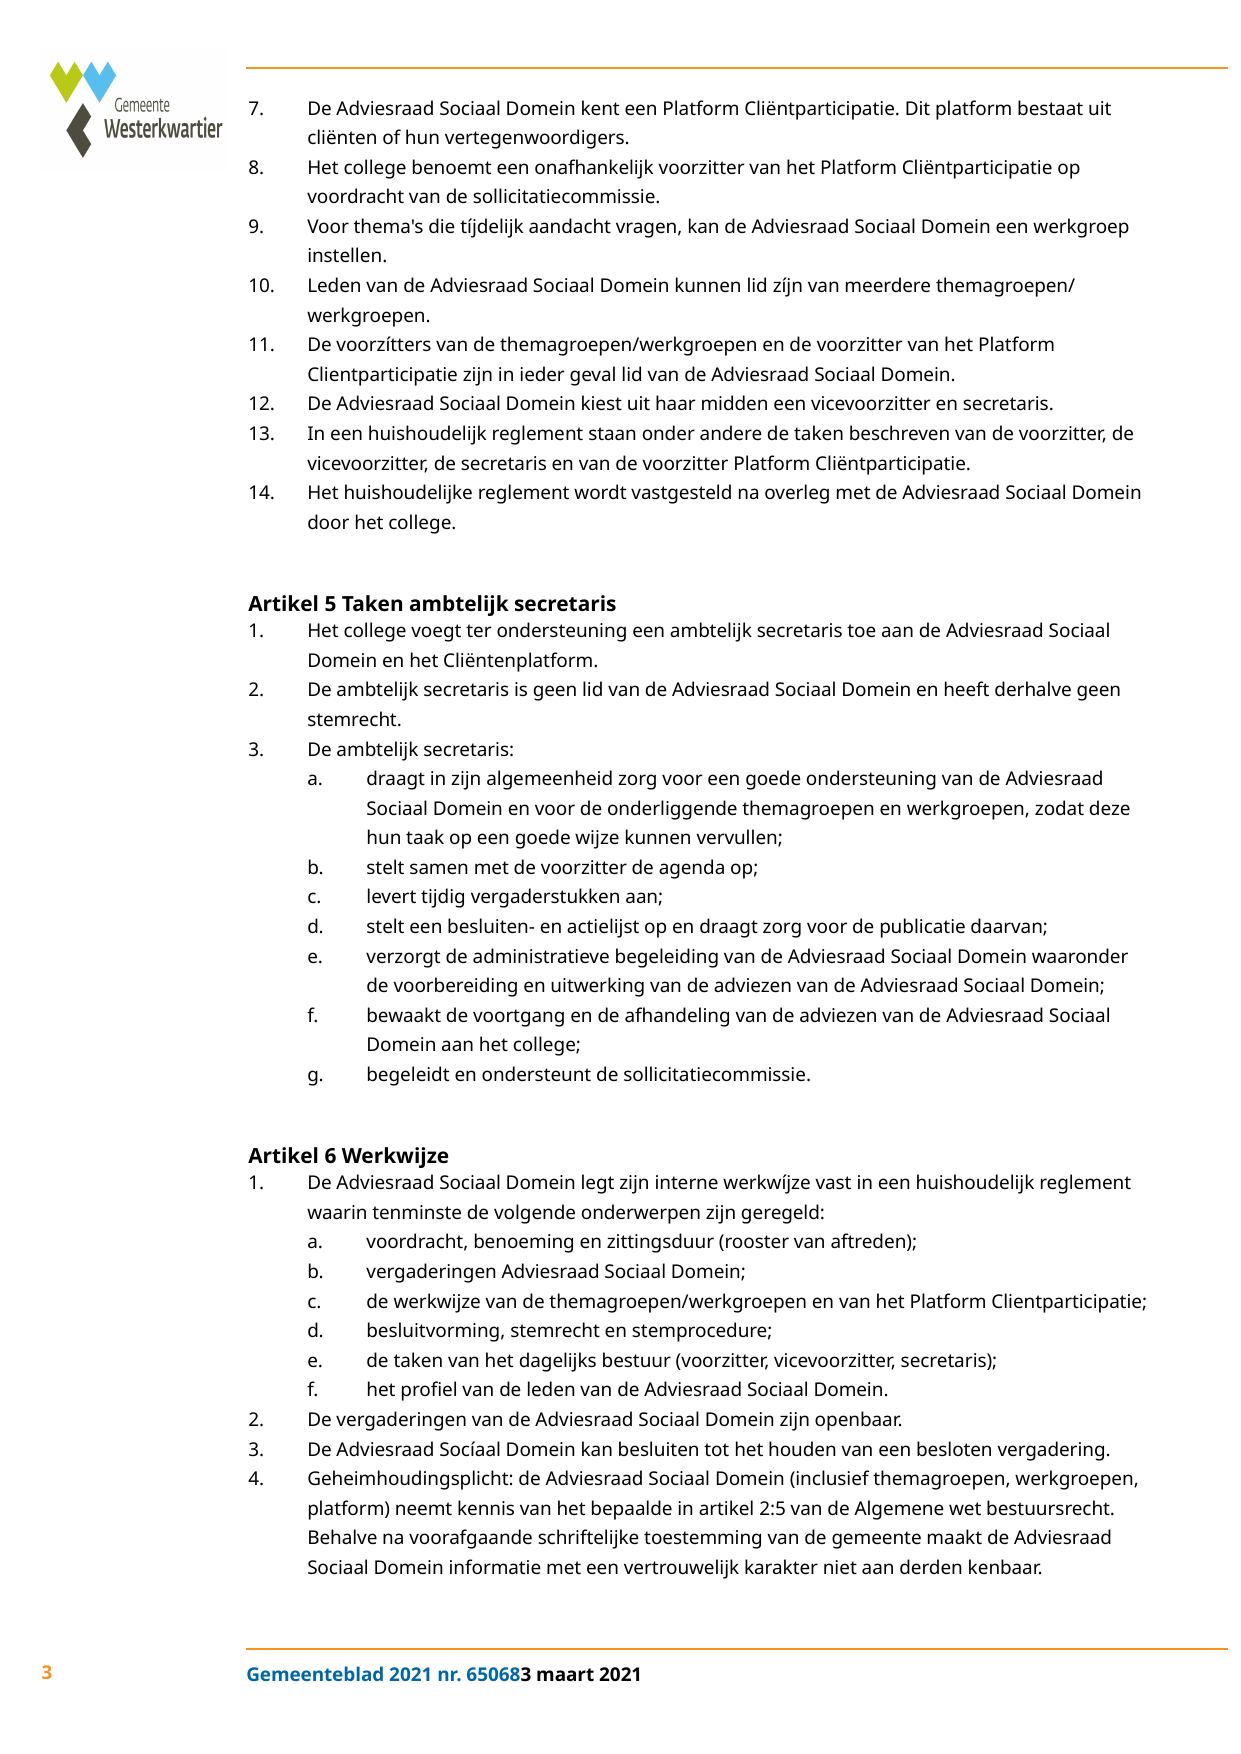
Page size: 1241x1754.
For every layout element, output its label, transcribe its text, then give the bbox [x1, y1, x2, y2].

list verzorgt de administratieve begeleiding van de Adviesraad Sociaal Domein waaronder de voorbereiding en uitwerking van de adviezen van de Adviesraad Sociaal Domein; [307, 943, 1152, 998]
text Artikel 6 Werkwijze [248, 1141, 1152, 1169]
text Artikel 5 Taken ambtelijk secretaris [248, 589, 1152, 617]
list De vergaderingen van de Adviesraad Sociaal Domein zijn openbaar. [248, 1406, 1152, 1432]
list De ambtelijk secretaris is geen lid van de Adviesraad Sociaal Domein en heeft derhalve geen stemrecht. [248, 677, 1152, 732]
list In een huishoudelijk reglement staan onder andere de taken beschreven van de voorzitter, de vicevoorzitter, de secretaris en van de voorzitter Platform Cliëntparticipatie. [248, 420, 1152, 476]
list De Adviesraad Sociaal Domein kiest uit haar midden een vicevoorzitter en secretaris. [248, 391, 1152, 416]
list besluitvorming, stemrecht en stemprocedure; [307, 1317, 1152, 1343]
list Het college benoemt een onafhankelijk voorzitter van het Platform Cliëntparticipatie op voordracht van de sollicitatiecommissie. [248, 154, 1152, 209]
list stelt samen met de voorzitter de agenda op; [307, 854, 1152, 880]
list bewaakt de voortgang en de afhandeling van de adviezen van de Adviesraad Sociaal Domein aan het college; [307, 1002, 1152, 1057]
list Geheimhoudingsplicht: de Adviesraad Sociaal Domein (inclusief themagroepen, werkgroepen, platform) neemt kennis van het bepaalde in artikel 2:5 van de Algemene wet bestuursrecht. Behalve na voorafgaande schriftelijke toestemming van de gemeente maakt de Adviesraad Sociaal Domein informatie met een vertrouwelijk karakter niet aan derden kenbaar. [248, 1465, 1152, 1580]
list levert tijdig vergaderstukken aan; [307, 884, 1152, 909]
list De voorzítters van de themagroepen/werkgroepen en de voorzitter van het Platform Clientparticipatie zijn in ieder geval lid van de Adviesraad Sociaal Domein. [248, 331, 1152, 387]
list Voor thema's die tíjdelijk aandacht vragen, kan de Adviesraad Sociaal Domein een werkgroep instellen. [248, 213, 1152, 268]
list draagt in zijn algemeenheid zorg voor een goede ondersteuning van de Adviesraad Sociaal Domein en voor de onderliggende themagroepen en werkgroepen, zodat deze hun taak op een goede wijze kunnen vervullen; [307, 765, 1152, 850]
list De ambtelijk secretaris: [248, 736, 1152, 761]
list de taken van het dagelijks bestuur (voorzitter, vicevoorzitter, secretaris); [307, 1347, 1152, 1373]
list begeleidt en ondersteunt de sollicitatiecommissie. [307, 1061, 1152, 1087]
list Het college voegt ter ondersteuning een ambtelijk secretaris toe aan de Adviesraad Sociaal Domein en het Cliëntenplatform. [248, 617, 1152, 673]
picture [41, 47, 231, 172]
list vergaderingen Adviesraad Sociaal Domein; [307, 1258, 1152, 1284]
list De Adviesraad Socíaal Domein kan besluiten tot het houden van een besloten vergadering. [248, 1436, 1152, 1462]
list het profiel van de leden van de Adviesraad Sociaal Domein. [307, 1377, 1152, 1402]
list De Adviesraad Sociaal Domein kent een Platform Cliëntparticipatie. Dit platform bestaat uit cliënten of hun vertegenwoordigers. [248, 95, 1152, 150]
list Het huishoudelijke reglement wordt vastgesteld na overleg met de Adviesraad Sociaal Domein door het college. [248, 479, 1152, 535]
list De Adviesraad Sociaal Domein legt zijn interne werkwíjze vast in een huishoudelijk reglement waarin tenminste de volgende onderwerpen zijn geregeld: [248, 1169, 1152, 1225]
list voordracht, benoeming en zittingsduur (rooster van aftreden); [307, 1229, 1152, 1254]
list de werkwijze van de themagroepen/werkgroepen en van het Platform Clientparticipatie; [307, 1288, 1152, 1314]
list Leden van de Adviesraad Sociaal Domein kunnen lid zíjn van meerdere themagroepen/ werkgroepen. [248, 272, 1152, 328]
list stelt een besluiten- en actielijst op en draagt zorg voor de publicatie daarvan; [307, 913, 1152, 939]
